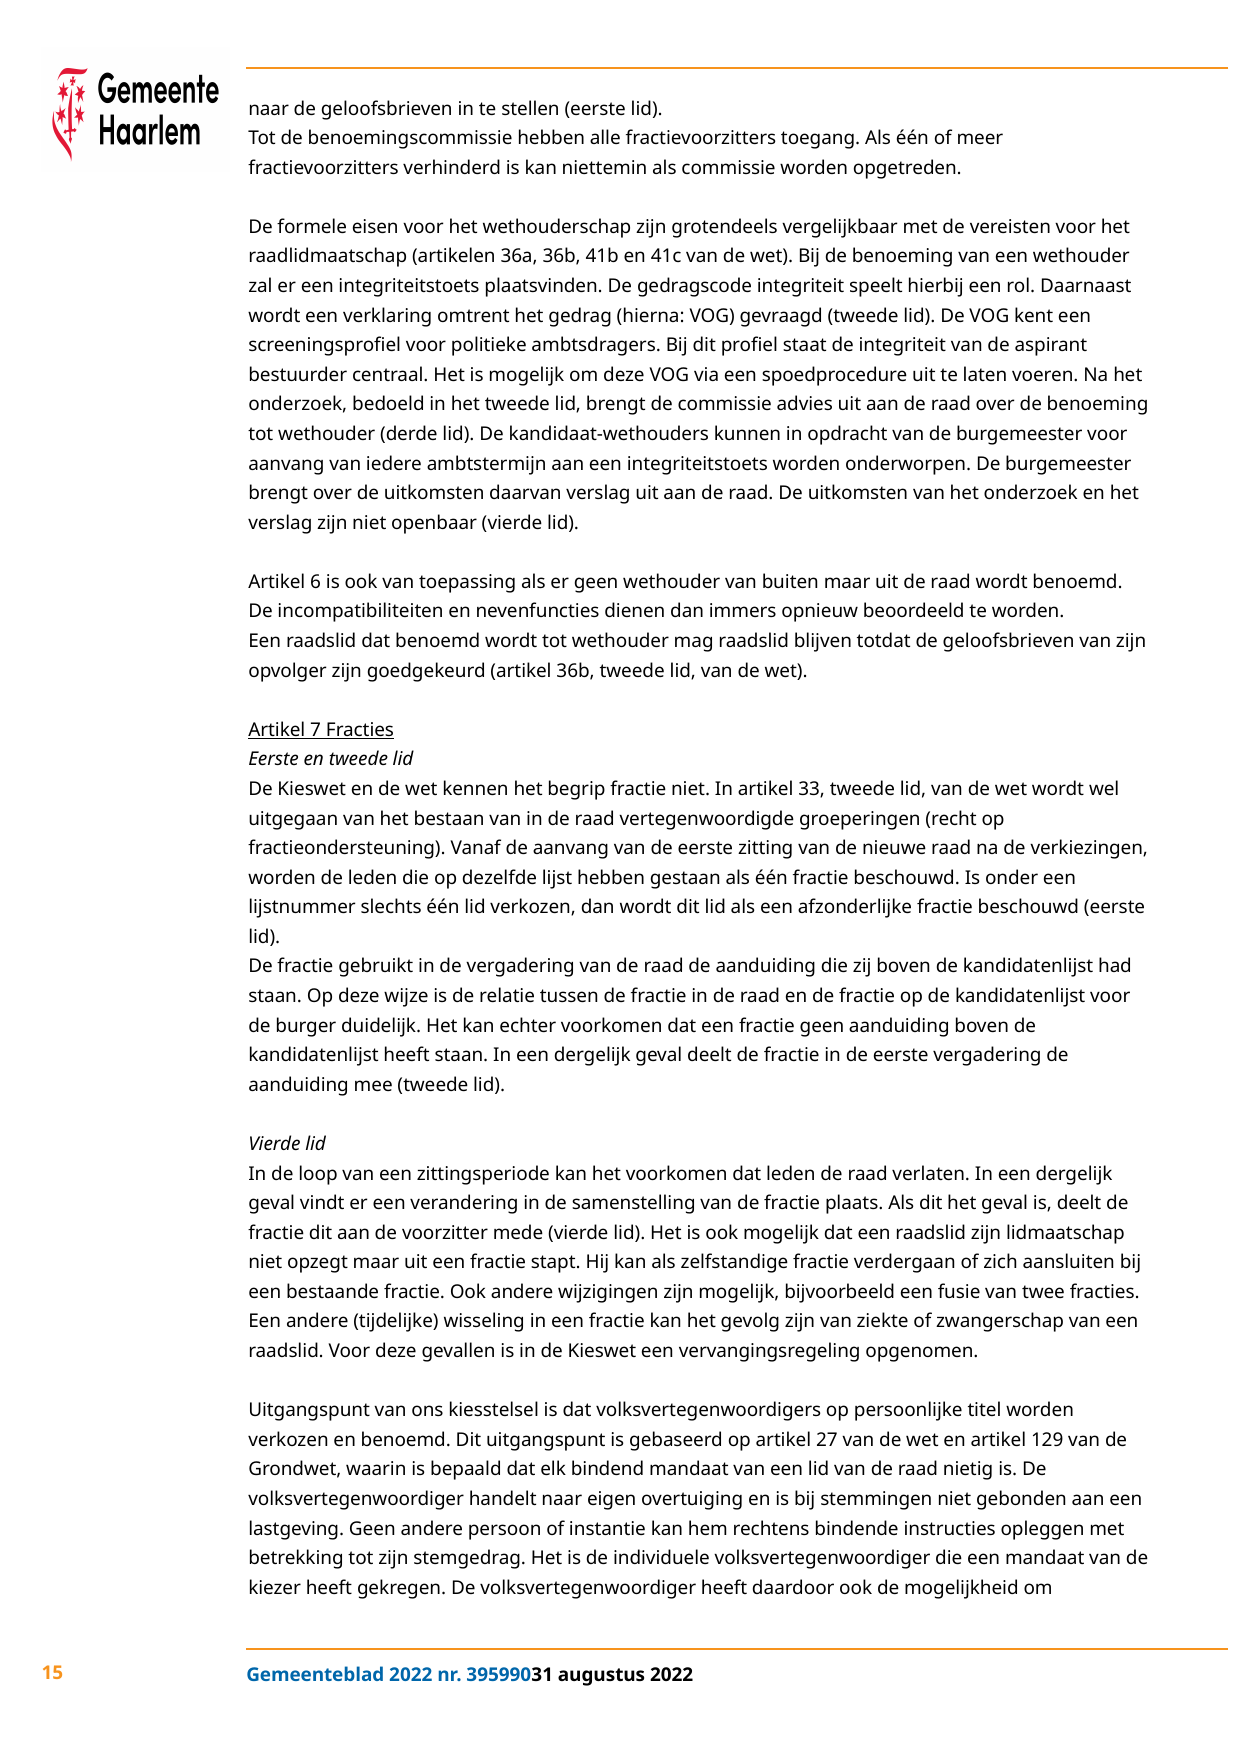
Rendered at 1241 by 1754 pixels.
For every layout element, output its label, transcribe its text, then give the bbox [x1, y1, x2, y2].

text Tot de benoemingscommissie hebben alle fractievoorzitters toegang. Als één of meer fractievoorzitters verhinderd is kan niettemin als commissie worden opgetreden. [248, 124, 1152, 180]
text De Kieswet en de wet kennen het begrip fractie niet. In artikel 33, tweede lid, van de wet wordt wel uitgegaan van het bestaan van in de raad vertegenwoordigde groeperingen (recht op fractieondersteuning). Vanaf de aanvang van de eerste zitting van de nieuwe raad na de verkiezingen, worden de leden die op dezelfde lijst hebben gestaan als één fractie beschouwd. Is onder een lijstnummer slechts één lid verkozen, dan wordt dit lid als een afzonderlijke fractie beschouwd (eerste lid). [248, 775, 1152, 949]
text De formele eisen voor het wethouderschap zijn grotendeels vergelijkbaar met de vereisten voor het raadlidmaatschap (artikelen 36a, 36b, 41b en 41c van de wet). Bij de benoeming van een wethouder zal er een integriteitstoets plaatsvinden. De gedragscode integriteit speelt hierbij een rol. Daarnaast wordt een verklaring omtrent het gedrag (hierna: VOG) gevraagd (tweede lid). De VOG kent een screeningsprofiel voor politieke ambtsdragers. Bij dit profiel staat de integriteit van de aspirant bestuurder centraal. Het is mogelijk om deze VOG via een spoedprocedure uit te laten voeren. Na het onderzoek, bedoeld in het tweede lid, brengt de commissie advies uit aan de raad over de benoeming tot wethouder (derde lid). De kandidaat-wethouders kunnen in opdracht van de burgemeester voor aanvang van iedere ambtstermijn aan een integriteitstoets worden onderworpen. De burgemeester brengt over de uitkomsten daarvan verslag uit aan de raad. De uitkomsten van het onderzoek en het verslag zijn niet openbaar (vierde lid). [248, 213, 1152, 535]
text Eerste en tweede lid [248, 746, 1152, 771]
text Artikel 6 is ook van toepassing als er geen wethouder van buiten maar uit de raad wordt benoemd. De incompatibiliteiten en nevenfuncties dienen dan immers opnieuw beoordeeld te worden. [248, 568, 1152, 623]
text De fractie gebruikt in de vergadering van de raad de aanduiding die zij boven de kandidatenlijst had staan. Op deze wijze is de relatie tussen de fractie in de raad en de fractie op de kandidatenlijst voor de burger duidelijk. Het kan echter voorkomen dat een fractie geen aanduiding boven de kandidatenlijst heeft staan. In een dergelijk geval deelt de fractie in de eerste vergadering de aanduiding mee (tweede lid). [248, 953, 1152, 1097]
text Artikel 7 Fracties [248, 716, 1152, 742]
text naar de geloofsbrieven in te stellen (eerste lid). [248, 95, 1152, 121]
text Uitgangspunt van ons kiesstelsel is dat volksvertegenwoordigers op persoonlijke titel worden verkozen en benoemd. Dit uitgangspunt is gebaseerd op artikel 27 van de wet en artikel 129 van de Grondwet, waarin is bepaald dat elk bindend mandaat van een lid van de raad nietig is. De volksvertegenwoordiger handelt naar eigen overtuiging en is bij stemmingen niet gebonden aan een lastgeving. Geen andere persoon of instantie kan hem rechtens bindende instructies opleggen met betrekking tot zijn stemgedrag. Het is de individuele volksvertegenwoordiger die een mandaat van de kiezer heeft gekregen. De volksvertegenwoordiger heeft daardoor ook de mogelijkheid om [248, 1396, 1152, 1600]
text In de loop van een zittingsperiode kan het voorkomen dat leden de raad verlaten. In een dergelijk geval vindt er een verandering in de samenstelling van de fractie plaats. Als dit het geval is, deelt de fractie dit aan de voorzitter mede (vierde lid). Het is ook mogelijk dat een raadslid zijn lidmaatschap niet opzegt maar uit een fractie stapt. Hij kan als zelfstandige fractie verdergaan of zich aansluiten bij een bestaande fractie. Ook andere wijzigingen zijn mogelijk, bijvoorbeeld een fusie van twee fracties. Een andere (tijdelijke) wisseling in een fractie kan het gevolg zijn van ziekte of zwangerschap van een raadslid. Voor deze gevallen is in de Kieswet een vervangingsregeling opgenomen. [248, 1160, 1152, 1363]
picture [41, 47, 231, 172]
text Een raadslid dat benoemd wordt tot wethouder mag raadslid blijven totdat de geloofsbrieven van zijn opvolger zijn goedgekeurd (artikel 36b, tweede lid, van de wet). [248, 627, 1152, 683]
text Vierde lid [248, 1130, 1152, 1156]
